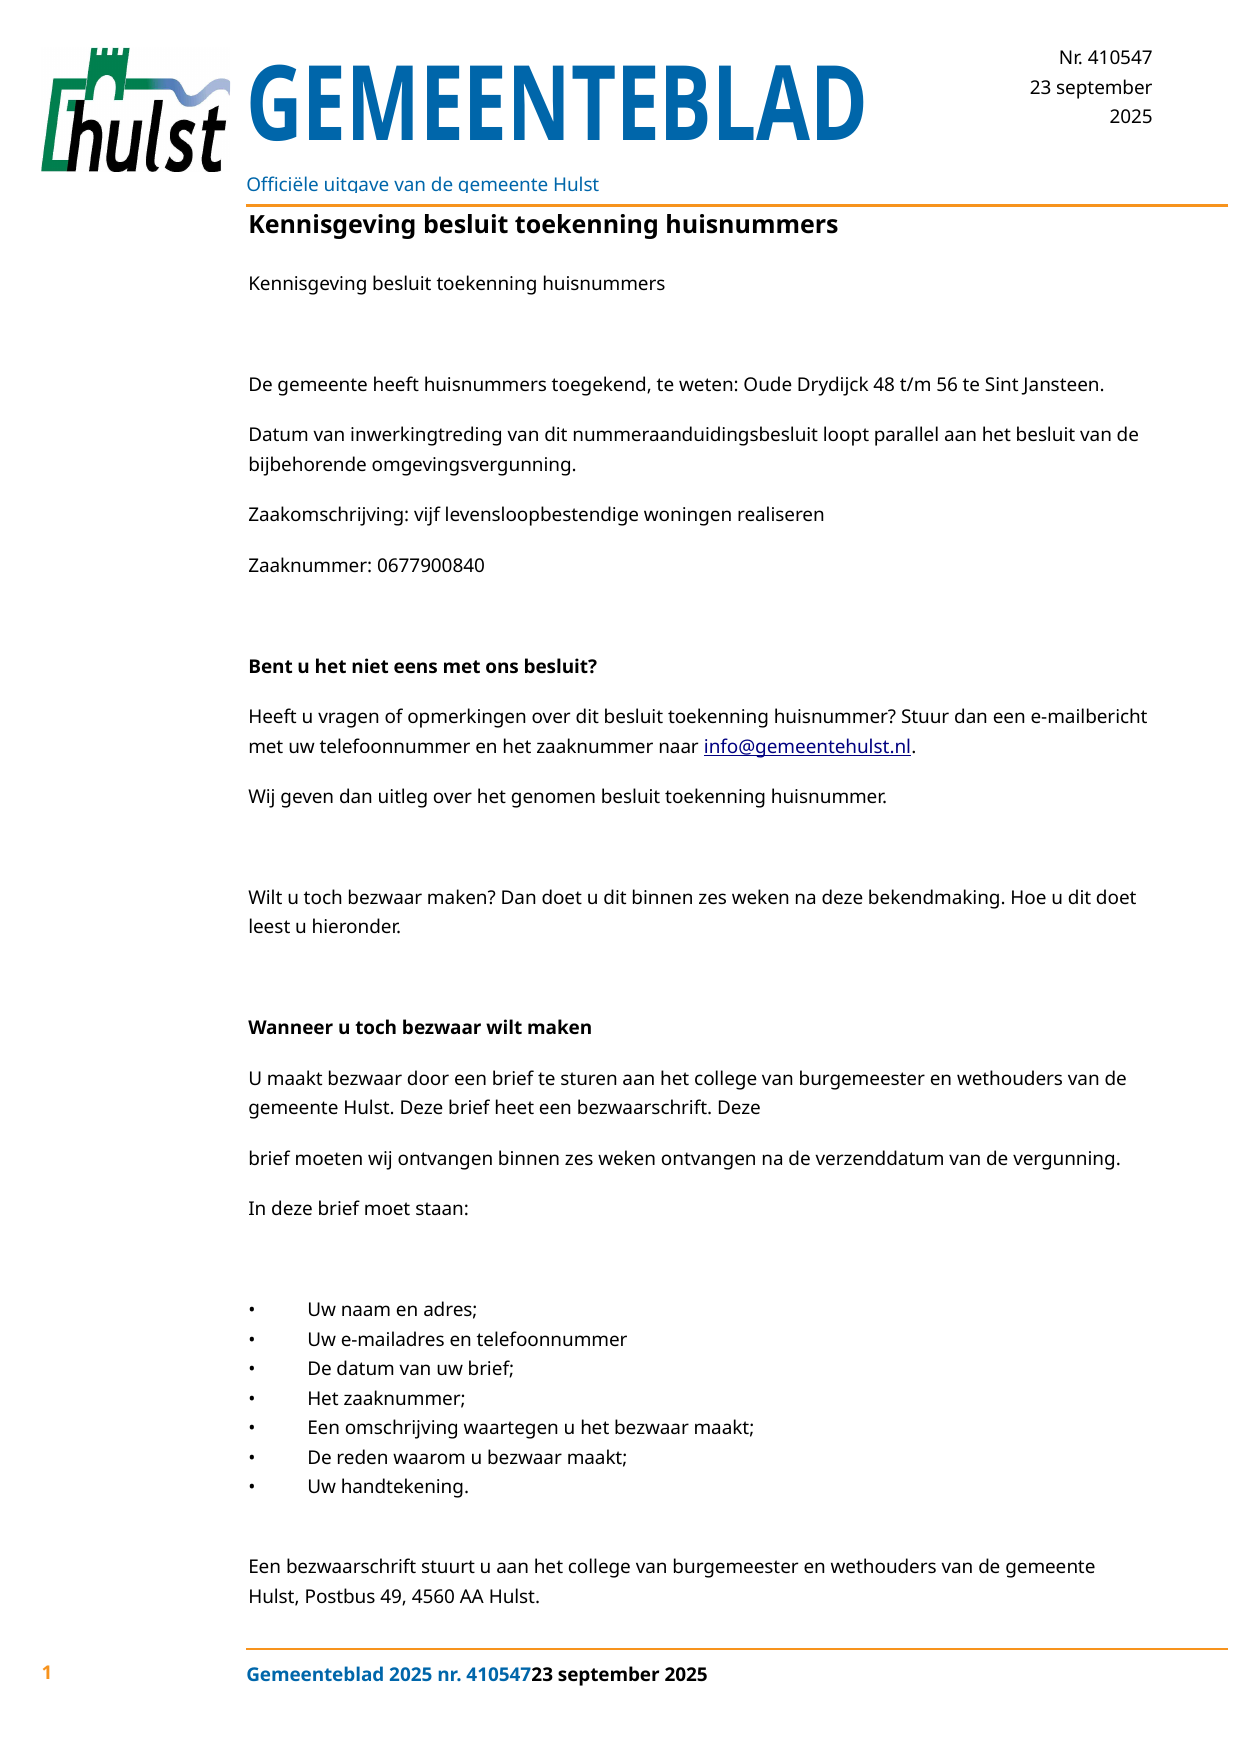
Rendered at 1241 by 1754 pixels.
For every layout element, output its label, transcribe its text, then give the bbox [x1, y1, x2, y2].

text Heeft u vragen of opmerkingen over dit besluit toekenning huisnummer? Stuur dan een e-mailbericht met uw telefoonnummer en het zaaknummer naar info@gemeentehulst.nl. [248, 703, 1152, 758]
list De reden waarom u bezwaar maakt; [248, 1444, 1152, 1470]
text Kennisgeving besluit toekenning huisnummers [248, 270, 1152, 296]
text Zaakomschrijving: vijf levensloopbestendige woningen realiseren [248, 502, 1152, 527]
text brief moeten wij ontvangen binnen zes weken ontvangen na de verzenddatum van de vergunning. [248, 1145, 1152, 1171]
list Uw e-mailadres en telefoonnummer [248, 1326, 1152, 1351]
list Uw naam en adres; [248, 1296, 1152, 1322]
list Uw handtekening. [248, 1474, 1152, 1499]
text Zaaknummer: 0677900840 [248, 552, 1152, 578]
list Een omschrijving waartegen u het bezwaar maakt; [248, 1414, 1152, 1440]
text Wanneer u toch bezwaar wilt maken [248, 1014, 1152, 1040]
list Het zaaknummer; [248, 1385, 1152, 1411]
text Bent u het niet eens met ons besluit? [248, 653, 1152, 678]
text Datum van inwerkingtreding van dit nummeraanduidingsbesluit loopt parallel aan het besluit van de bijbehorende omgevingsvergunning. [248, 422, 1152, 477]
text Wij geven dan uitleg over het genomen besluit toekenning huisnummer. [248, 783, 1152, 809]
text U maakt bezwaar door een brief te sturen aan het college van burgemeester en wethouders van de gemeente Hulst. Deze brief heet een bezwaarschrift. Deze [248, 1065, 1152, 1120]
text Een bezwaarschrift stuurt u aan het college van burgemeester en wethouders van de gemeente Hulst, Postbus 49, 4560 AA Hulst. [248, 1554, 1152, 1609]
text Kennisgeving besluit toekenning huisnummers [248, 207, 1152, 241]
picture [41, 47, 231, 172]
text De gemeente heeft huisnummers toegekend, te weten: Oude Drydijck 48 t/m 56 te Sint Jansteen. [248, 371, 1152, 397]
text Wilt u toch bezwaar maken? Dan doet u dit binnen zes weken na deze bekendmaking. Hoe u dit doet leest u hieronder. [248, 884, 1152, 939]
list De datum van uw brief; [248, 1355, 1152, 1381]
text In deze brief moet staan: [248, 1195, 1152, 1221]
